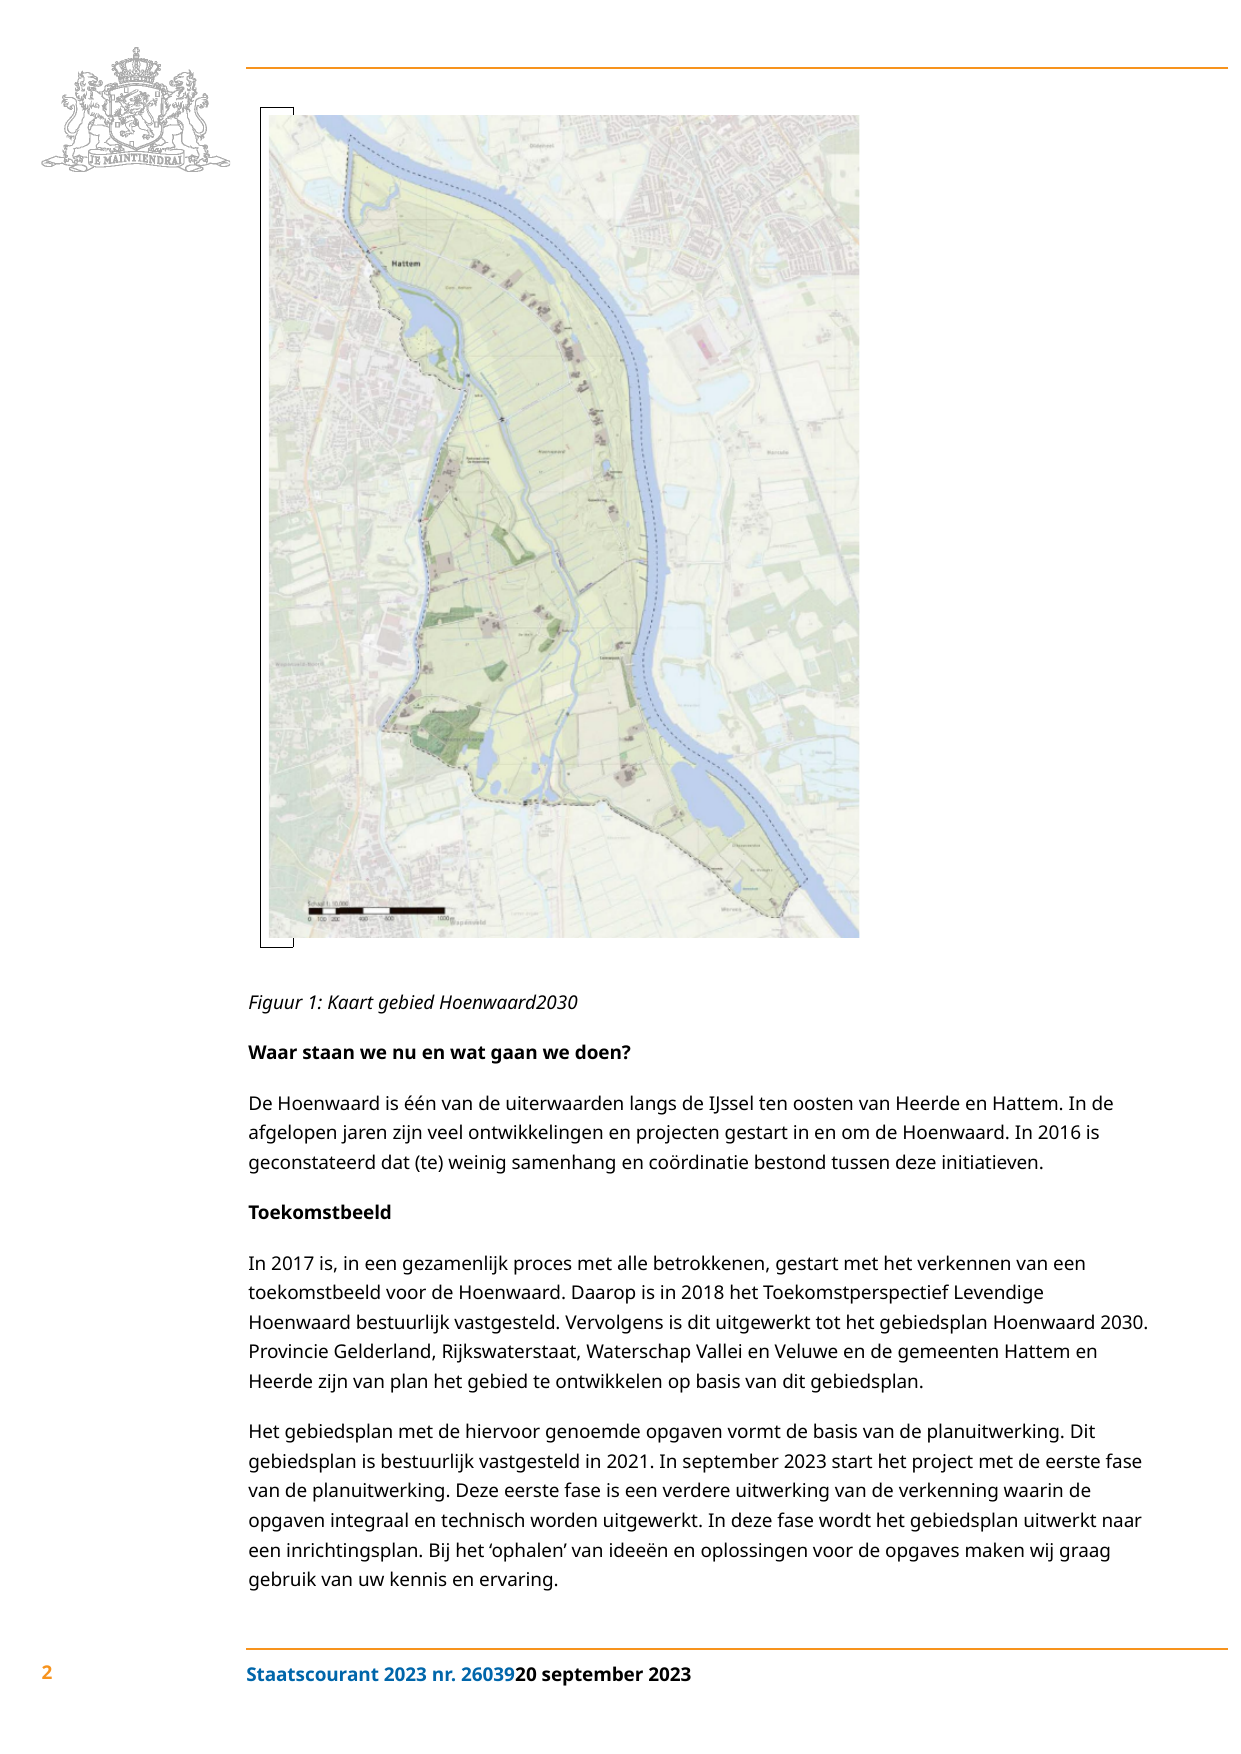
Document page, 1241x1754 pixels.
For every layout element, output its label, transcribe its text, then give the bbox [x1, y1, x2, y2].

text Het gebiedsplan met de hiervoor genoemde opgaven vormt de basis van de planuitwerking. Dit gebiedsplan is bestuurlijk vastgesteld in 2021. In september 2023 start het project met de eerste fase van de planuitwerking. Deze eerste fase is een verdere uitwerking van de verkenning waarin de opgaven integraal en technisch worden uitgewerkt. In deze fase wordt het gebiedsplan uitwerkt naar een inrichtingsplan. Bij het ‘ophalen’ van ideeën en oplossingen voor de opgaves maken wij graag gebruik van uw kennis en ervaring. [248, 1418, 1152, 1592]
text Figuur 1: Kaart gebied Hoenwaard2030 [248, 989, 1152, 1014]
text In 2017 is, in een gezamenlijk proces met alle betrokkenen, gestart met het verkennen van een toekomstbeeld voor de Hoenwaard. Daarop is in 2018 het Toekomstperspectief Levendige Hoenwaard bestuurlijk vastgesteld. Vervolgens is dit uitgewerkt tot het gebiedsplan Hoenwaard 2030. Provincie Gelderland, Rijkswaterstaat, Waterschap Vallei en Veluwe en de gemeenten Hattem en Heerde zijn van plan het gebied te ontwikkelen op basis van dit gebiedsplan. [248, 1250, 1152, 1394]
text De Hoenwaard is één van de uiterwaarden langs de IJssel ten oosten van Heerde en Hattem. In de afgelopen jaren zijn veel ontwikkelingen en projecten gestart in en om de Hoenwaard. In 2016 is geconstateerd dat (te) weinig samenhang en coördinatie bestond tussen deze initiatieven. [248, 1090, 1152, 1174]
picture [268, 115, 860, 938]
picture [41, 47, 231, 172]
text Waar staan we nu en wat gaan we doen? [248, 1039, 1152, 1065]
text Toekomstbeeld [248, 1199, 1152, 1225]
